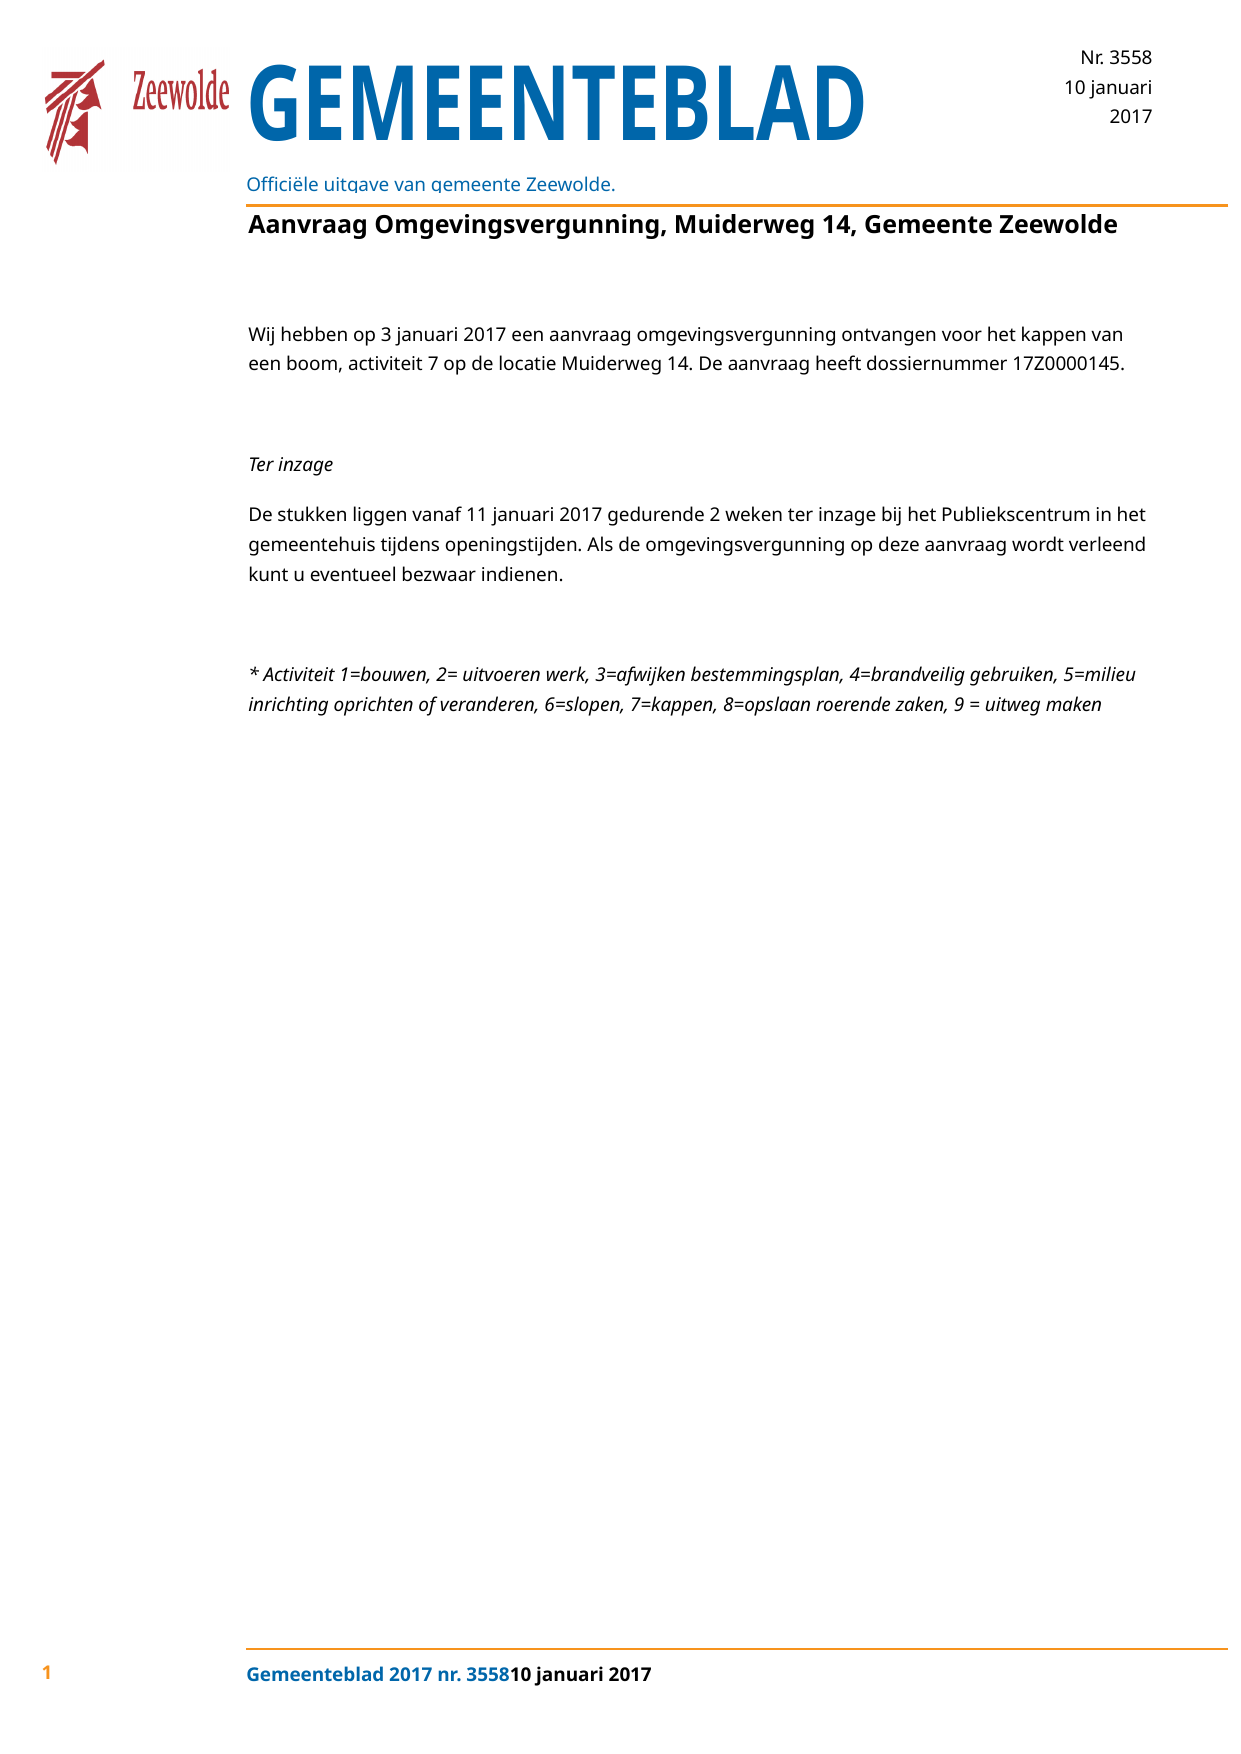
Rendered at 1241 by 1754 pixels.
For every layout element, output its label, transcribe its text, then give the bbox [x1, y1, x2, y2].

text Aanvraag Omgevingsvergunning, Muiderweg 14, Gemeente Zeewolde [248, 207, 1152, 241]
text Wij hebben op 3 januari 2017 een aanvraag omgevingsvergunning ontvangen voor het kappen van een boom, activiteit 7 op de locatie Muiderweg 14. De aanvraag heeft dossiernummer 17Z0000145. [248, 321, 1152, 376]
picture [41, 47, 231, 172]
text De stukken liggen vanaf 11 januari 2017 gedurende 2 weken ter inzage bij het Publiekscentrum in het gemeentehuis tijdens openingstijden. Als de omgevingsvergunning op deze aanvraag wordt verleend kunt u eventueel bezwaar indienen. [248, 502, 1152, 586]
text Ter inzage [248, 451, 1152, 477]
text * Activiteit 1=bouwen, 2= uitvoeren werk, 3=afwijken bestemmingsplan, 4=brandveilig gebruiken, 5=milieu inrichting oprichten of veranderen, 6=slopen, 7=kappen, 8=opslaan roerende zaken, 9 = uitweg maken [248, 662, 1152, 717]
